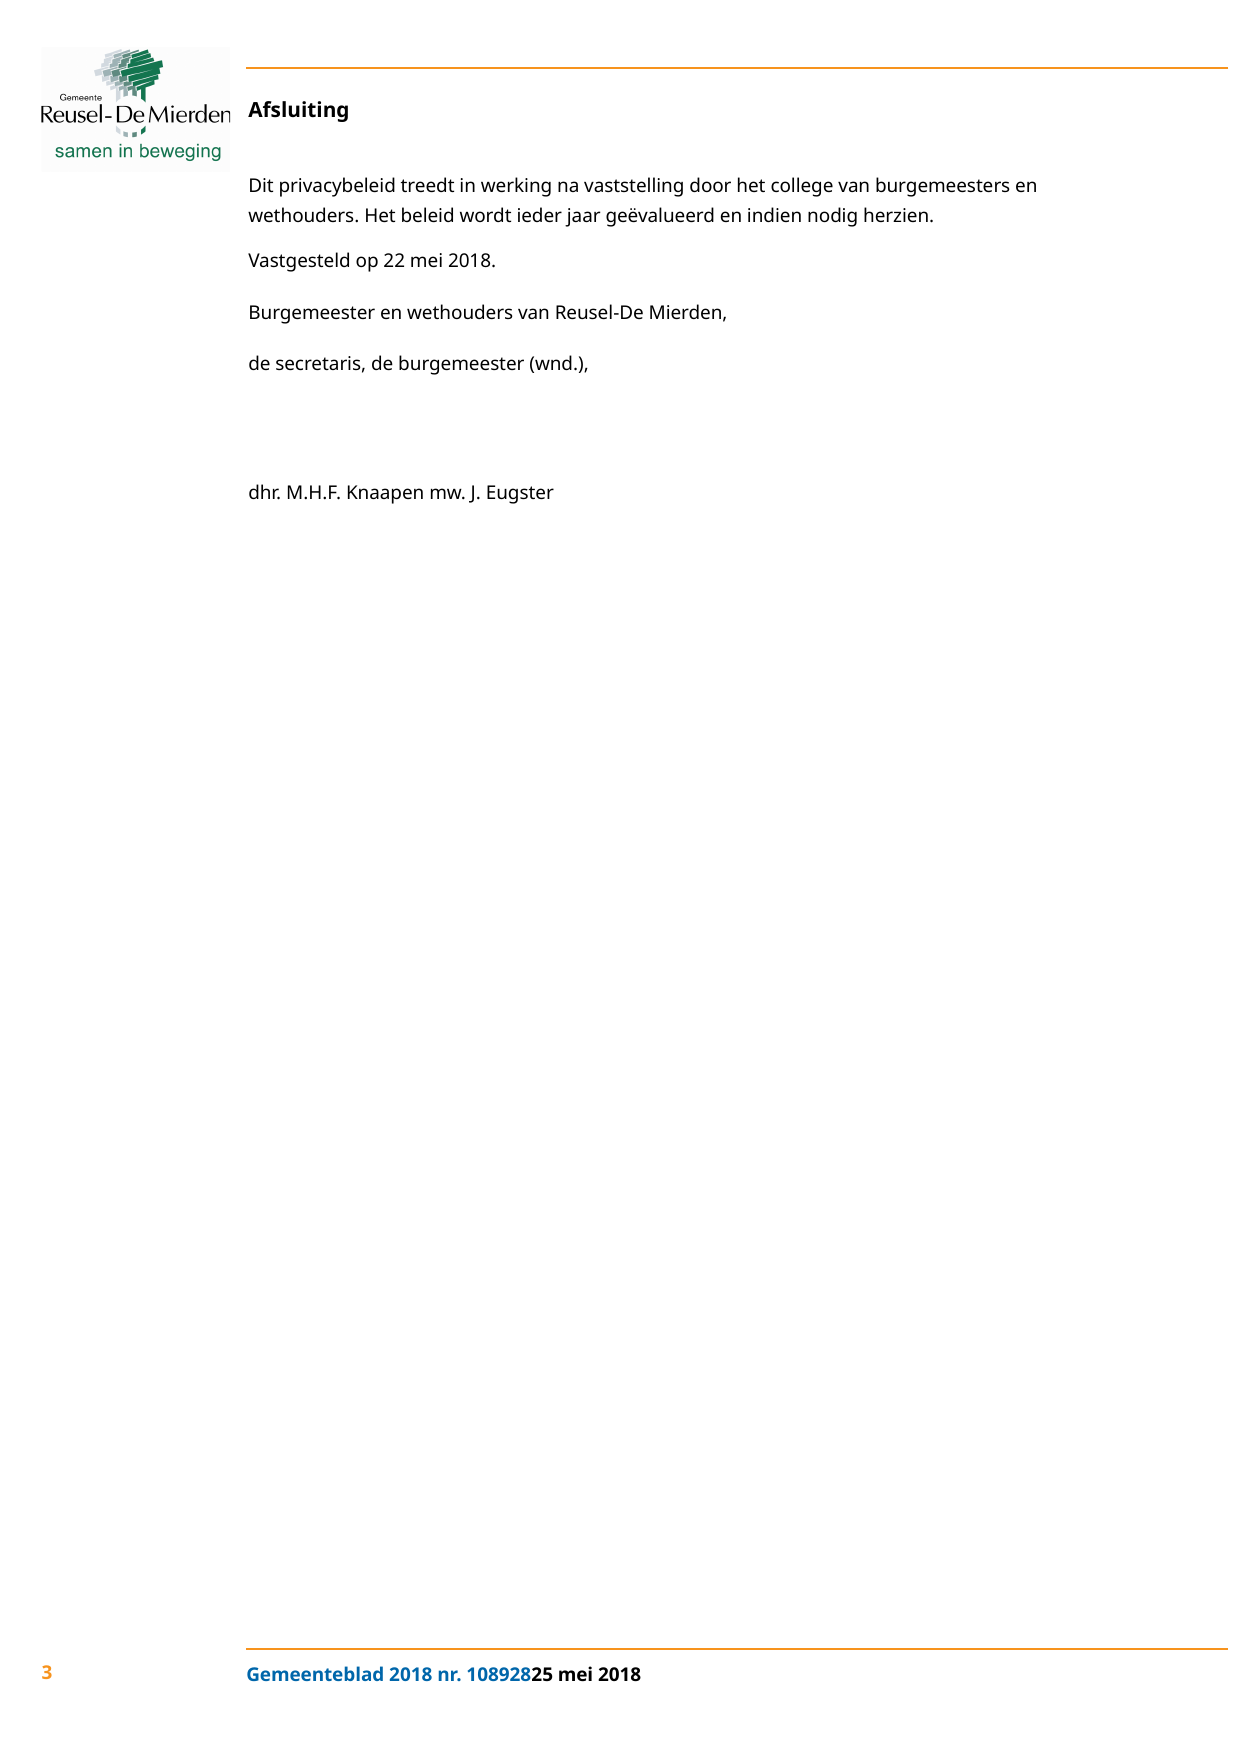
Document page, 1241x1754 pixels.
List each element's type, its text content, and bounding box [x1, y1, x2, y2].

text dhr. M.H.F. Knaapen mw. J. Eugster [248, 479, 1152, 505]
text Vastgesteld op 22 mei 2018. [248, 248, 1152, 273]
text Dit privacybeleid treedt in werking na vaststelling door het college van burgemeesters en wethouders. Het beleid wordt ieder jaar geëvalueerd en indien nodig herzien. [248, 172, 1152, 228]
text Burgemeester en wethouders van Reusel-De Mierden, [248, 299, 1152, 325]
picture [41, 47, 231, 172]
text Afsluiting [248, 95, 1152, 123]
text de secretaris, de burgemeester (wnd.), [248, 351, 1152, 376]
